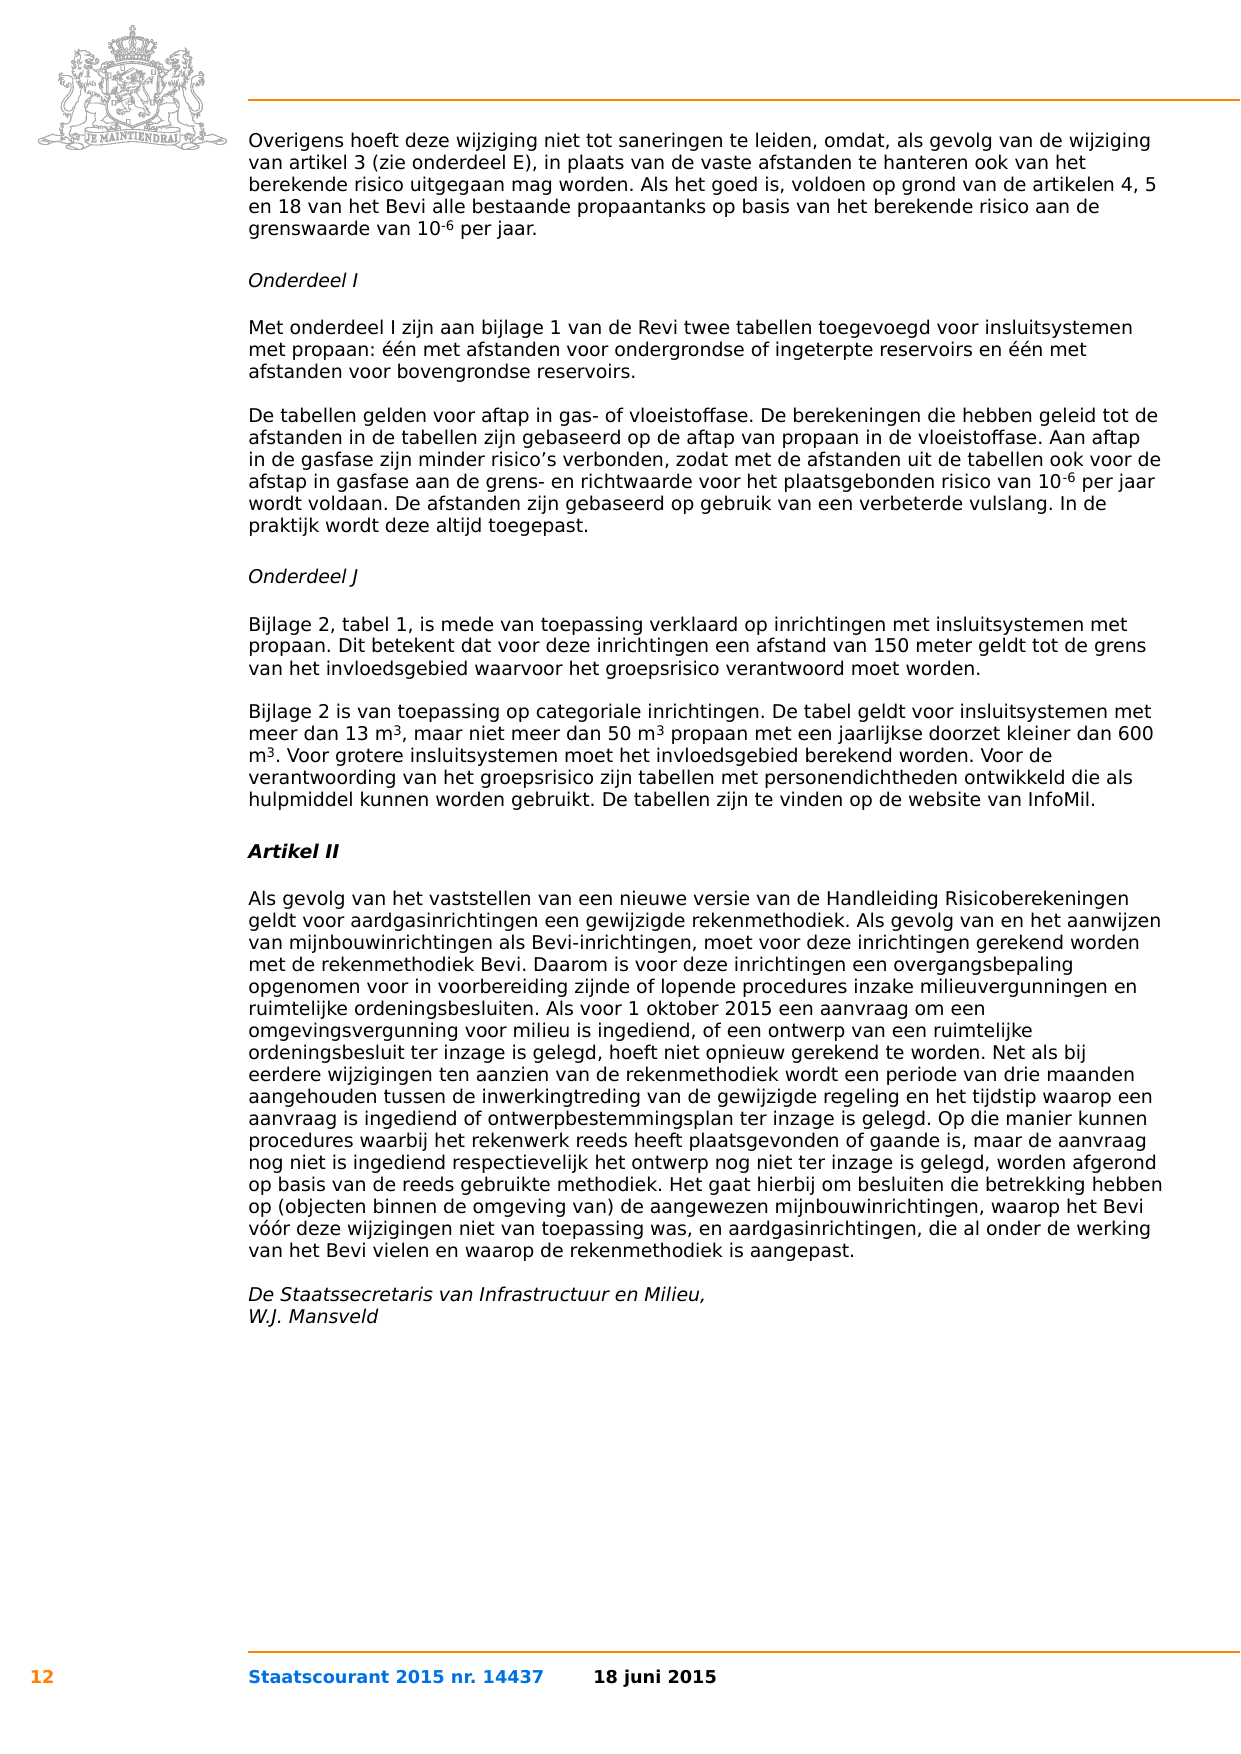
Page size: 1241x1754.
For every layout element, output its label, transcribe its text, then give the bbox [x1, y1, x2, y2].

text Als gevolg van het vaststellen van een nieuwe versie van de Handleiding Risicoberekeningen geldt voor aardgasinrichtingen een gewijzigde rekenmethodiek. Als gevolg van en het aanwijzen van mijnbouwinrichtingen als Bevi-inrichtingen, moet voor deze inrichtingen gerekend worden met de rekenmethodiek Bevi. Daarom is voor deze inrichtingen een overgangsbepaling opgenomen voor in voorbereiding zijnde of lopende procedures inzake milieuvergunningen en ruimtelijke ordeningsbesluiten. Als voor 1 oktober 2015 een aanvraag om een omgevingsvergunning voor milieu is ingediend, of een ontwerp van een ruimtelijke ordeningsbesluit ter inzage is gelegd, hoeft niet opnieuw gerekend te worden. Net als bij eerdere wijzigingen ten aanzien van de rekenmethodiek wordt een periode van drie maanden aangehouden tussen de inwerkingtreding van de gewijzigde regeling en het tijdstip waarop een aanvraag is ingediend of ontwerpbestemmingsplan ter inzage is gelegd. Op die manier kunnen procedures waarbij het rekenwerk reeds heeft plaatsgevonden of gaande is, maar de aanvraag nog niet is ingediend respectievelijk het ontwerp nog niet ter inzage is gelegd, worden afgerond op basis van de reeds gebruikte methodiek. Het gaat hierbij om besluiten die betrekking hebben op (objecten binnen de omgeving van) de aangewezen mijnbouwinrichtingen, waarop het Bevi vóór deze wijzigingen niet van toepassing was, en aardgasinrichtingen, die al onder de werking van het Bevi vielen en waarop de rekenmethodiek is aangepast. [248, 888, 1163, 1262]
text Bijlage 2, tabel 1, is mede van toepassing verklaard op inrichtingen met insluitsystemen met propaan. Dit betekent dat voor deze inrichtingen een afstand van 150 meter geldt tot de grens van het invloedsgebied waarvoor het groepsrisico verantwoord moet worden. [248, 613, 1163, 679]
picture [38, 25, 227, 150]
text De tabellen gelden voor aftap in gas- of vloeistoffase. De berekeningen die hebben geleid tot de afstanden in de tabellen zijn gebaseerd op de aftap van propaan in de vloeistoffase. Aan aftap in de gasfase zijn minder risico’s verbonden, zodat met de afstanden uit de tabellen ook voor de afstap in gasfase aan de grens- en richtwaarde voor het plaatsgebonden risico van 10-6 per jaar wordt voldaan. De afstanden zijn gebaseerd op gebruik van een verbeterde vulslang. In de praktijk wordt deze altijd toegepast. [248, 404, 1163, 536]
subtitle Onderdeel I [248, 270, 1163, 292]
subtitle Onderdeel J [248, 566, 1163, 588]
subtitle Artikel II [248, 841, 1163, 863]
text Overigens hoeft deze wijziging niet tot saneringen te leiden, omdat, als gevolg van de wijziging van artikel 3 (zie onderdeel E), in plaats van de vaste afstanden te hanteren ook van het berekende risico uitgegaan mag worden. Als het goed is, voldoen op grond van de artikelen 4, 5 en 18 van het Bevi alle bestaande propaantanks op basis van het berekende risico aan de grenswaarde van 10-6 per jaar. [248, 130, 1163, 240]
text Bijlage 2 is van toepassing op categoriale inrichtingen. De tabel geldt voor insluitsystemen met meer dan 13 m3, maar niet meer dan 50 m3 propaan met een jaarlijkse doorzet kleiner dan 600 m3. Voor grotere insluitsystemen moet het invloedsgebied berekend worden. Voor de verantwoording van het groepsrisico zijn tabellen met personendichtheden ontwikkeld die als hulpmiddel kunnen worden gebruikt. De tabellen zijn te vinden op de website van InfoMil. [248, 701, 1163, 811]
text Met onderdeel I zijn aan bijlage 1 van de Revi twee tabellen toegevoegd voor insluitsystemen met propaan: één met afstanden voor ondergrondse of ingeterpte reservoirs en één met afstanden voor bovengrondse reservoirs. [248, 317, 1163, 383]
text De Staatssecretaris van Infrastructuur en Milieu, W.J. Mansveld [248, 1284, 1163, 1328]
